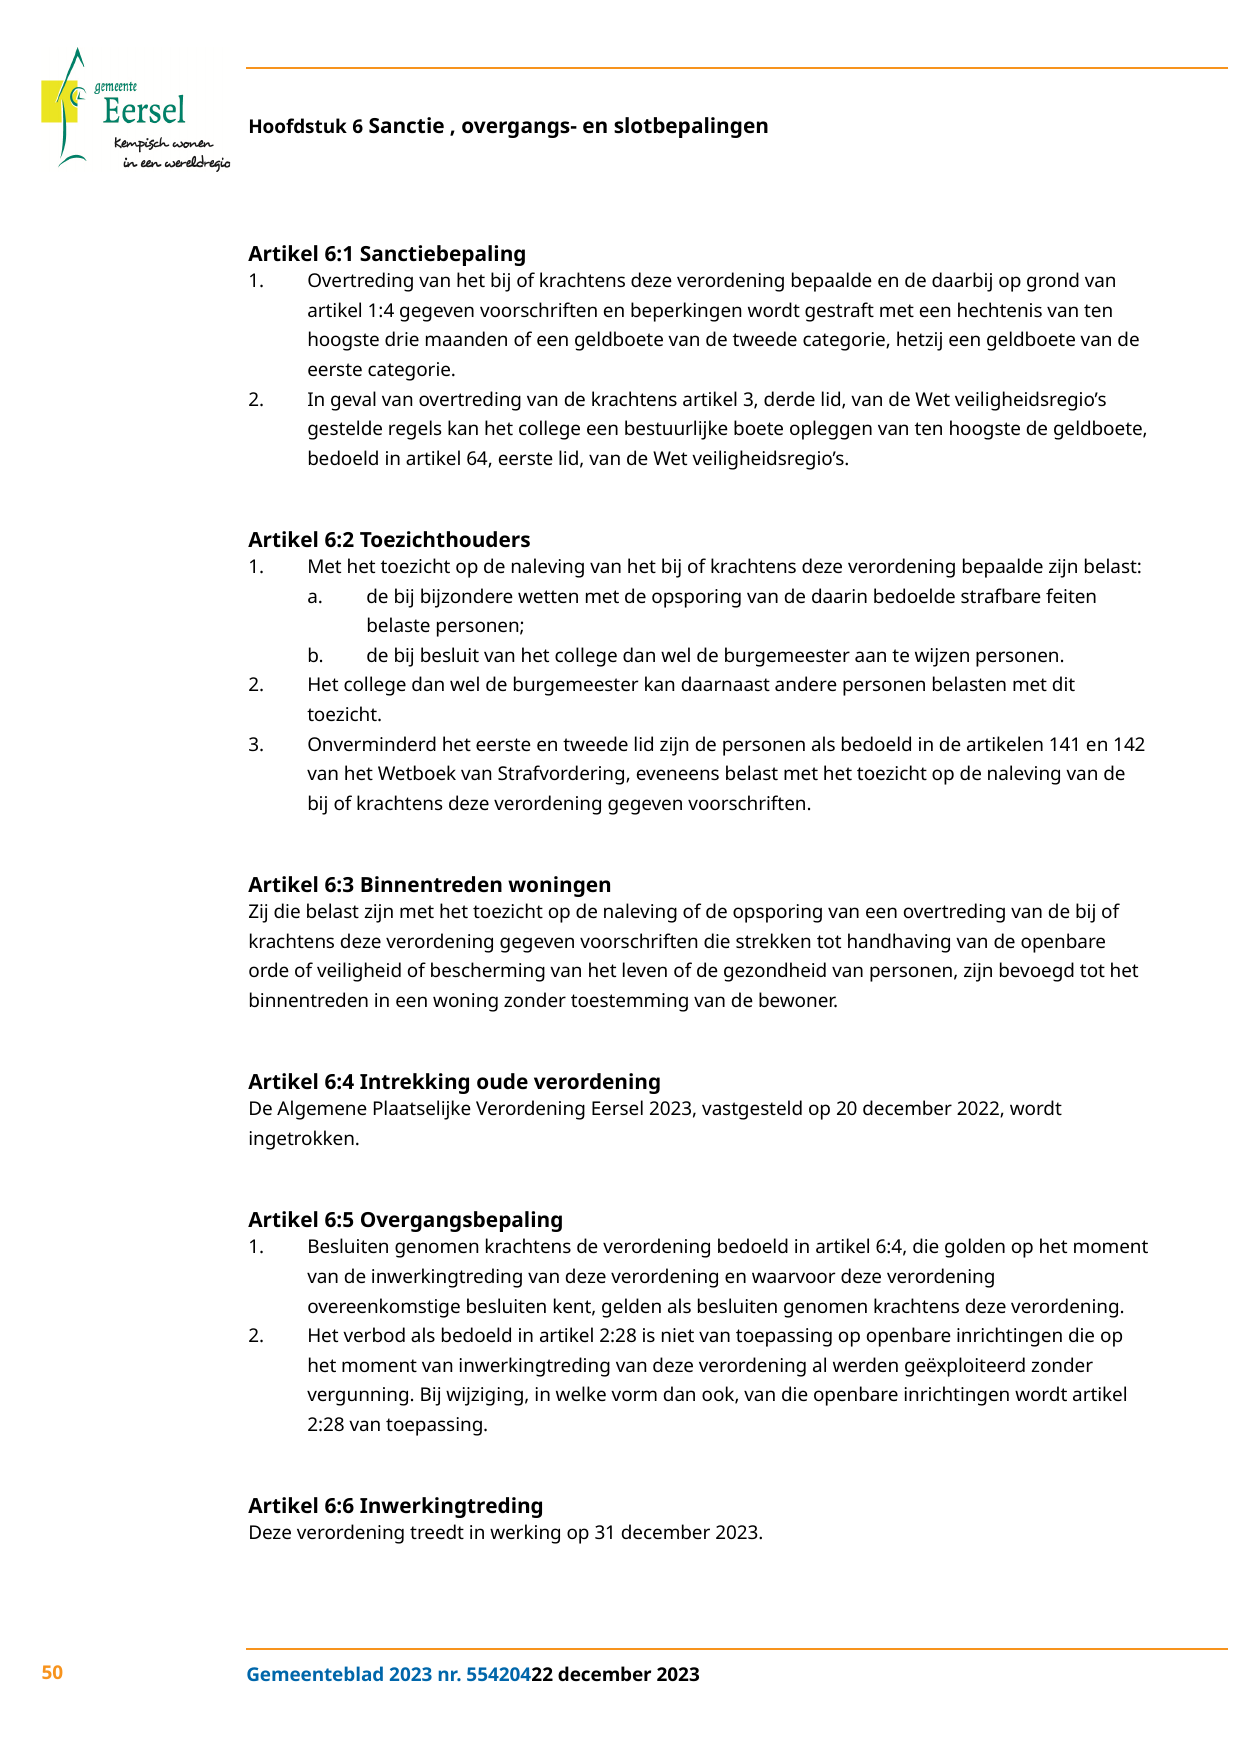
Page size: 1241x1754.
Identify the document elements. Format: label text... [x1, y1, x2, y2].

text Artikel 6:2 Toezichthouders [248, 525, 1152, 553]
text Artikel 6:5 Overgangsbepaling [248, 1205, 1152, 1234]
list Onverminderd het eerste en tweede lid zijn de personen als bedoeld in de artikelen 141 en 142 van het Wetboek van Strafvordering, eveneens belast met het toezicht op de naleving van de bij of krachtens deze verordening gegeven voorschriften. [248, 731, 1152, 816]
list Het verbod als bedoeld in artikel 2:28 is niet van toepassing op openbare inrichtingen die op het moment van inwerkingtreding van deze verordening al werden geëxploiteerd zonder vergunning. Bij wijziging, in welke vorm dan ook, van die openbare inrichtingen wordt artikel 2:28 van toepassing. [248, 1322, 1152, 1437]
list de bij besluit van het college dan wel de burgemeester aan te wijzen personen. [307, 642, 1152, 668]
text Artikel 6:3 Binnentreden woningen [248, 870, 1152, 898]
text Artikel 6:4 Intrekking oude verordening [248, 1067, 1152, 1096]
list Overtreding van het bij of krachtens deze verordening bepaalde en de daarbij op grond van artikel 1:4 gegeven voorschriften en beperkingen wordt gestraft met een hechtenis van ten hoogste drie maanden of een geldboete van de tweede categorie, hetzij een geldboete van de eerste categorie. [248, 267, 1152, 382]
text Deze verordening treedt in werking op 31 december 2023. [248, 1519, 1152, 1545]
list Het college dan wel de burgemeester kan daarnaast andere personen belasten met dit toezicht. [248, 672, 1152, 727]
text Zij die belast zijn met het toezicht op de naleving of de opsporing van een overtreding van de bij of krachtens deze verordening gegeven voorschriften die strekken tot handhaving van de openbare orde of veiligheid of bescherming van het leven of de gezondheid van personen, zijn bevoegd tot het binnentreden in een woning zonder toestemming van de bewoner. [248, 898, 1152, 1013]
list de bij bijzondere wetten met de opsporing van de daarin bedoelde strafbare feiten belaste personen; [307, 583, 1152, 638]
list In geval van overtreding van de krachtens artikel 3, derde lid, van de Wet veiligheidsregio’s gestelde regels kan het college een bestuurlijke boete opleggen van ten hoogste de geldboete, bedoeld in artikel 64, eerste lid, van de Wet veiligheidsregio’s. [248, 386, 1152, 471]
list Met het toezicht op de naleving van het bij of krachtens deze verordening bepaalde zijn belast: [248, 553, 1152, 579]
list Besluiten genomen krachtens de verordening bedoeld in artikel 6:4, die golden op het moment van de inwerkingtreding van deze verordening en waarvoor deze verordening overeenkomstige besluiten kent, gelden als besluiten genomen krachtens deze verordening. [248, 1234, 1152, 1318]
text Artikel 6:6 Inwerkingtreding [248, 1491, 1152, 1519]
text Hoofdstuk 6 Sanctie , overgangs- en slotbepalingen [248, 111, 1152, 139]
text De Algemene Plaatselijke Verordening Eersel 2023, vastgesteld op 20 december 2022, wordt ingetrokken. [248, 1096, 1152, 1151]
text Artikel 6:1 Sanctiebepaling [248, 239, 1152, 267]
picture [41, 47, 231, 172]
